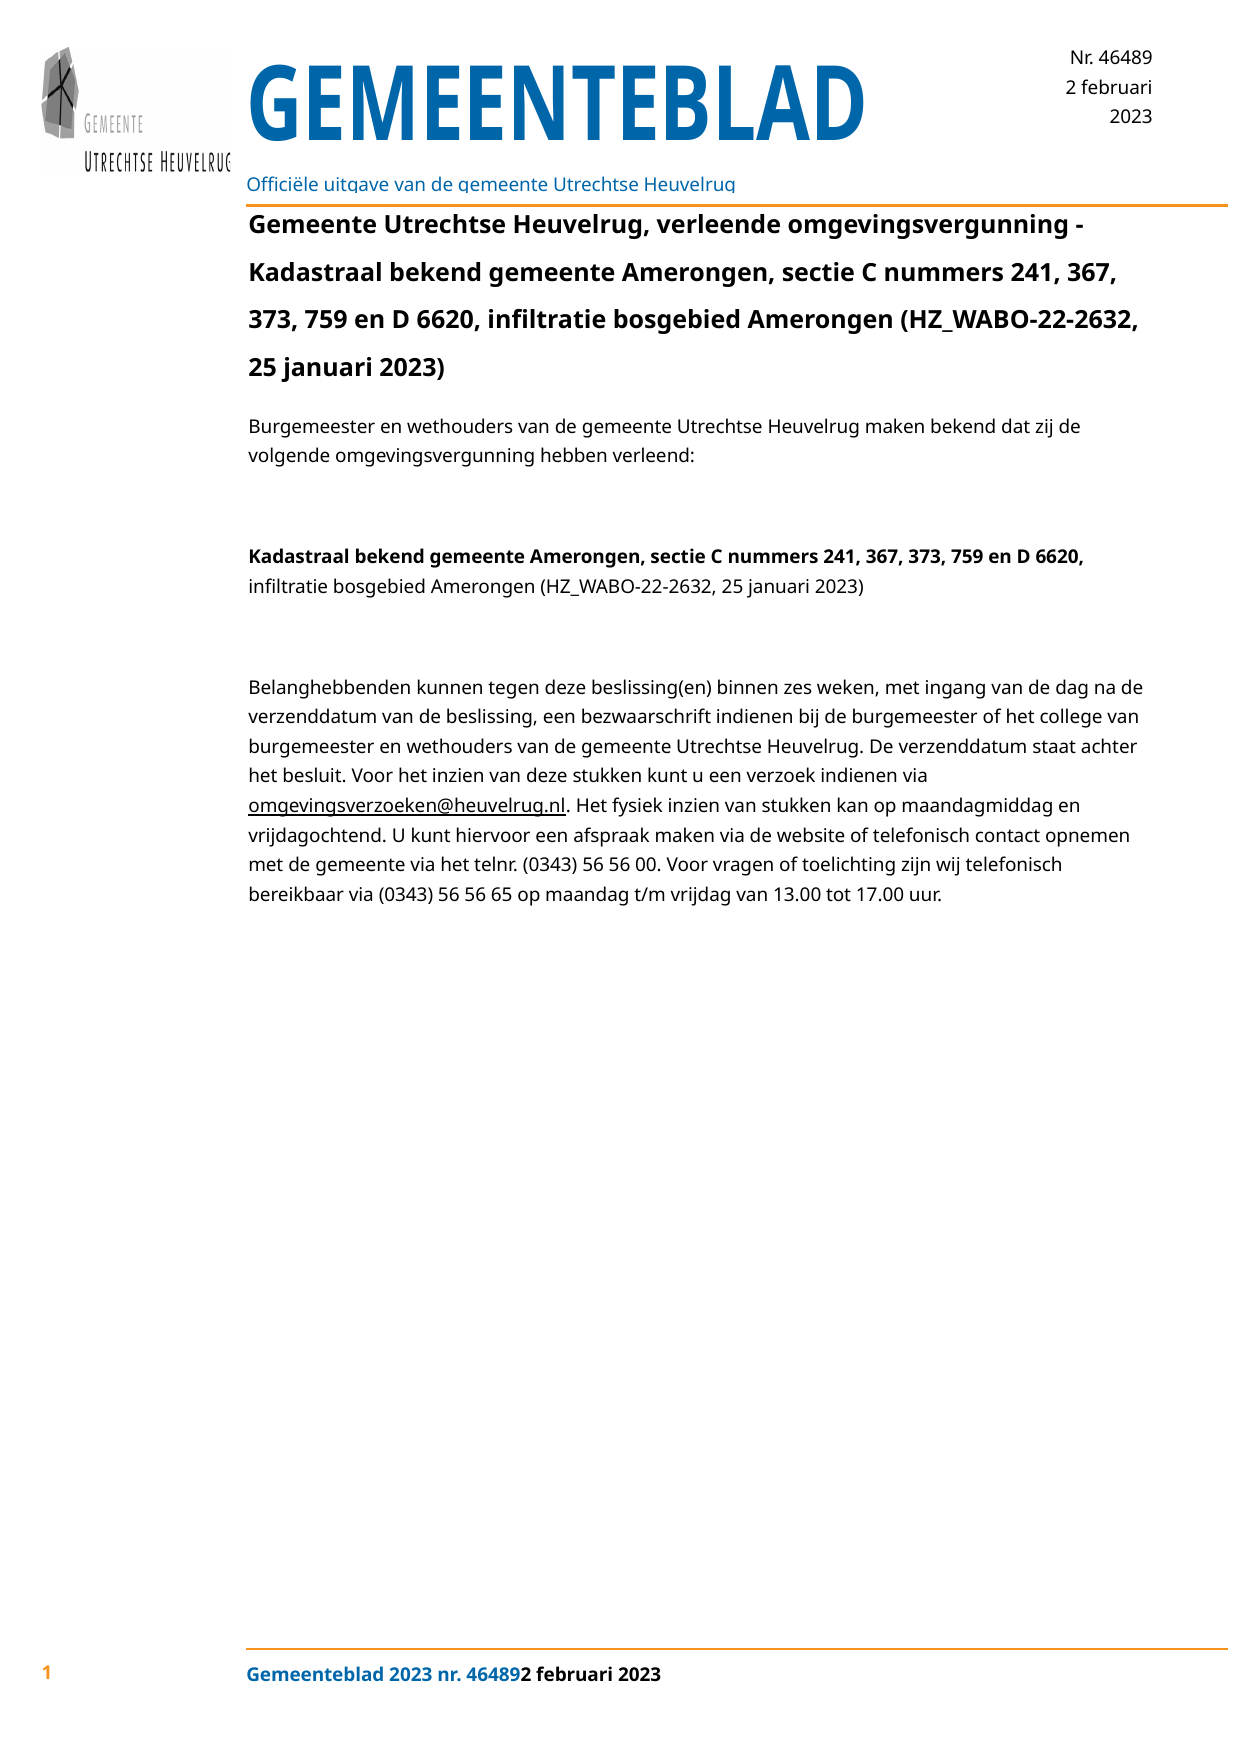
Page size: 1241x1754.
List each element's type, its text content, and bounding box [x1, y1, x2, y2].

text Burgemeester en wethouders van de gemeente Utrechtse Heuvelrug maken bekend dat zij de volgende omgevingsvergunning hebben verleend: [248, 413, 1152, 468]
picture [41, 47, 231, 172]
text Belanghebbenden kunnen tegen deze beslissing(en) binnen zes weken, met ingang van de dag na de verzenddatum van de beslissing, een bezwaarschrift indienen bij de burgemeester of het college van burgemeester en wethouders van de gemeente Utrechtse Heuvelrug. De verzenddatum staat achter het besluit. Voor het inzien van deze stukken kunt u een verzoek indienen via omgevingsverzoeken@heuvelrug.nl. Het fysiek inzien van stukken kan op maandagmiddag en vrijdagochtend. U kunt hiervoor een afspraak maken via de website of telefonisch contact opnemen met de gemeente via het telnr. (0343) 56 56 00. Voor vragen of toelichting zijn wij telefonisch bereikbaar via (0343) 56 56 65 op maandag t/m vrijdag van 13.00 tot 17.00 uur. [248, 674, 1152, 907]
text Gemeente Utrechtse Heuvelrug, verleende omgevingsvergunning - Kadastraal bekend gemeente Amerongen, sectie C nummers 241, 367, 373, 759 en D 6620, infiltratie bosgebied Amerongen (HZ_WABO-22-2632, 25 januari 2023) [248, 207, 1152, 384]
text Kadastraal bekend gemeente Amerongen, sectie C nummers 241, 367, 373, 759 en D 6620, infiltratie bosgebied Amerongen (HZ_WABO-22-2632, 25 januari 2023) [248, 543, 1152, 599]
